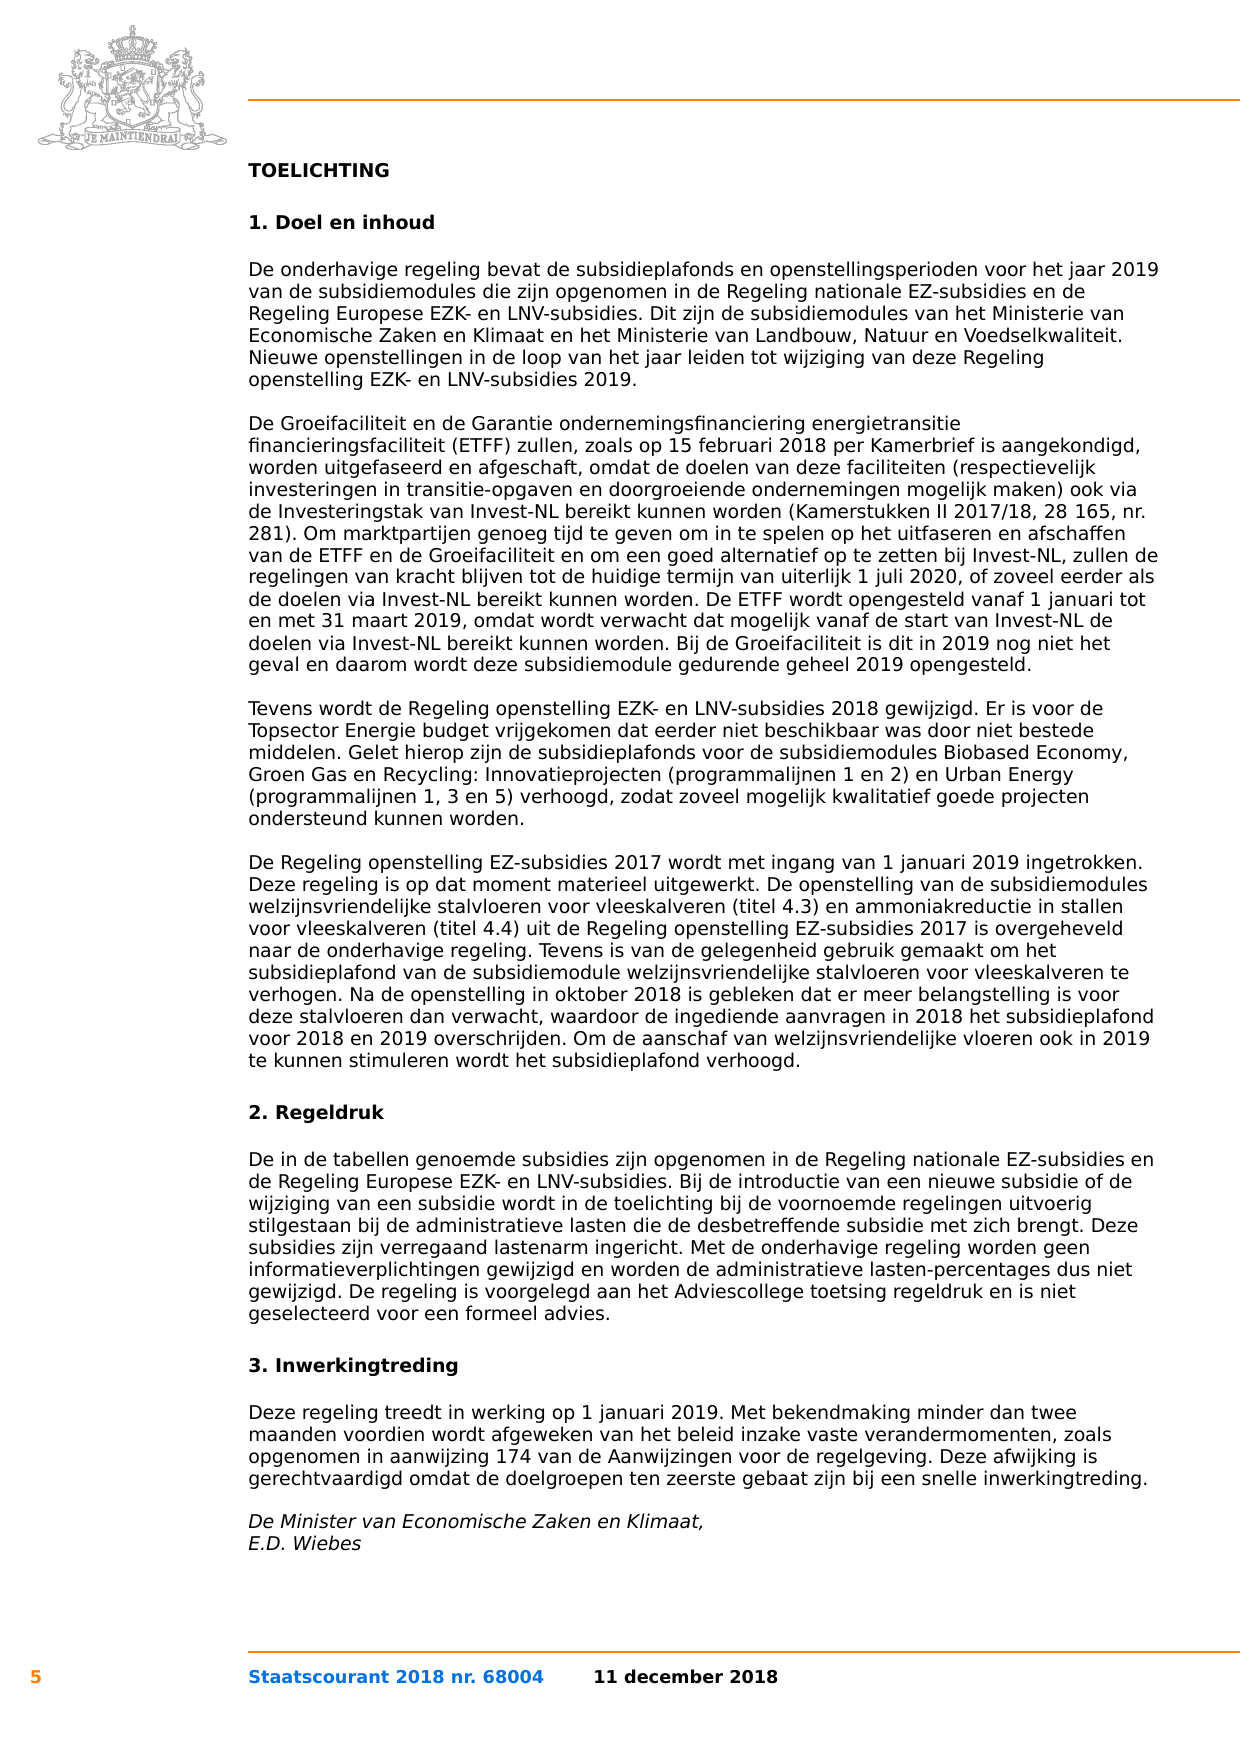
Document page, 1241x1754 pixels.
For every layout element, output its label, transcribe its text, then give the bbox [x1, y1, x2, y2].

picture [38, 25, 227, 150]
text De Minister van Economische Zaken en Klimaat, E.D. Wiebes [248, 1511, 1163, 1555]
text De in de tabellen genoemde subsidies zijn opgenomen in de Regeling nationale EZ-subsidies en de Regeling Europese EZK- en LNV-subsidies. Bij de introductie van een nieuwe subsidie of de wijziging van een subsidie wordt in de toelichting bij de voornoemde regelingen uitvoerig stilgestaan bij de administratieve lasten die de desbetreffende subsidie met zich brengt. Deze subsidies zijn verregaand lastenarm ingericht. Met de onderhavige regeling worden geen informatieverplichtingen gewijzigd en worden de administratieve lasten-percentages dus niet gewijzigd. De regeling is voorgelegd aan het Adviescollege toetsing regeldruk en is niet geselecteerd voor een formeel advies. [248, 1149, 1163, 1324]
text De Groeifaciliteit en de Garantie ondernemingsfinanciering energietransitie financieringsfaciliteit (ETFF) zullen, zoals op 15 februari 2018 per Kamerbrief is aangekondigd, worden uitgefaseerd en afgeschaft, omdat de doelen van deze faciliteiten (respectievelijk investeringen in transitie-opgaven en doorgroeiende ondernemingen mogelijk maken) ook via de Investeringstak van Invest-NL bereikt kunnen worden (Kamerstukken II 2017/18, 28 165, nr. 281). Om marktpartijen genoeg tijd te geven om in te spelen op het uitfaseren en afschaffen van de ETFF en de Groeifaciliteit en om een goed alternatief op te zetten bij Invest-NL, zullen de regelingen van kracht blijven tot de huidige termijn van uiterlijk 1 juli 2020, of zoveel eerder als de doelen via Invest-NL bereikt kunnen worden. De ETFF wordt opengesteld vanaf 1 januari tot en met 31 maart 2019, omdat wordt verwacht dat mogelijk vanaf de start van Invest-NL de doelen via Invest-NL bereikt kunnen worden. Bij de Groeifaciliteit is dit in 2019 nog niet het geval en daarom wordt deze subsidiemodule gedurende geheel 2019 opengesteld. [248, 413, 1163, 676]
subtitle 2. Regeldruk [248, 1102, 1163, 1124]
subtitle 3. Inwerkingtreding [248, 1354, 1163, 1377]
text De onderhavige regeling bevat de subsidieplafonds en openstellingsperioden voor het jaar 2019 van de subsidiemodules die zijn opgenomen in de Regeling nationale EZ-subsidies en de Regeling Europese EZK- en LNV-subsidies. Dit zijn de subsidiemodules van het Ministerie van Economische Zaken en Klimaat en het Ministerie van Landbouw, Natuur en Voedselkwaliteit. Nieuwe openstellingen in de loop van het jaar leiden tot wijziging van deze Regeling openstelling EZK- en LNV-subsidies 2019. [248, 259, 1163, 391]
subtitle TOELICHTING [248, 160, 1163, 182]
text Tevens wordt de Regeling openstelling EZK- en LNV-subsidies 2018 gewijzigd. Er is voor de Topsector Energie budget vrijgekomen dat eerder niet beschikbaar was door niet bestede middelen. Gelet hierop zijn de subsidieplafonds voor de subsidiemodules Biobased Economy, Groen Gas en Recycling: Innovatieprojecten (programmalijnen 1 en 2) en Urban Energy (programmalijnen 1, 3 en 5) verhoogd, zodat zoveel mogelijk kwalitatief goede projecten ondersteund kunnen worden. [248, 698, 1163, 830]
subtitle 1. Doel en inhoud [248, 212, 1163, 234]
text Deze regeling treedt in werking op 1 januari 2019. Met bekendmaking minder dan twee maanden voordien wordt afgeweken van het beleid inzake vaste verandermomenten, zoals opgenomen in aanwijzing 174 van de Aanwijzingen voor de regelgeving. Deze afwijking is gerechtvaardigd omdat de doelgroepen ten zeerste gebaat zijn bij een snelle inwerkingtreding. [248, 1402, 1163, 1489]
text De Regeling openstelling EZ-subsidies 2017 wordt met ingang van 1 januari 2019 ingetrokken. Deze regeling is op dat moment materieel uitgewerkt. De openstelling van de subsidiemodules welzijnsvriendelijke stalvloeren voor vleeskalveren (titel 4.3) en ammoniakreductie in stallen voor vleeskalveren (titel 4.4) uit de Regeling openstelling EZ-subsidies 2017 is overgeheveld naar de onderhavige regeling. Tevens is van de gelegenheid gebruik gemaakt om het subsidieplafond van de subsidiemodule welzijnsvriendelijke stalvloeren voor vleeskalveren te verhogen. Na de openstelling in oktober 2018 is gebleken dat er meer belangstelling is voor deze stalvloeren dan verwacht, waardoor de ingediende aanvragen in 2018 het subsidieplafond voor 2018 en 2019 overschrijden. Om de aanschaf van welzijnsvriendelijke vloeren ook in 2019 te kunnen stimuleren wordt het subsidieplafond verhoogd. [248, 852, 1163, 1072]
